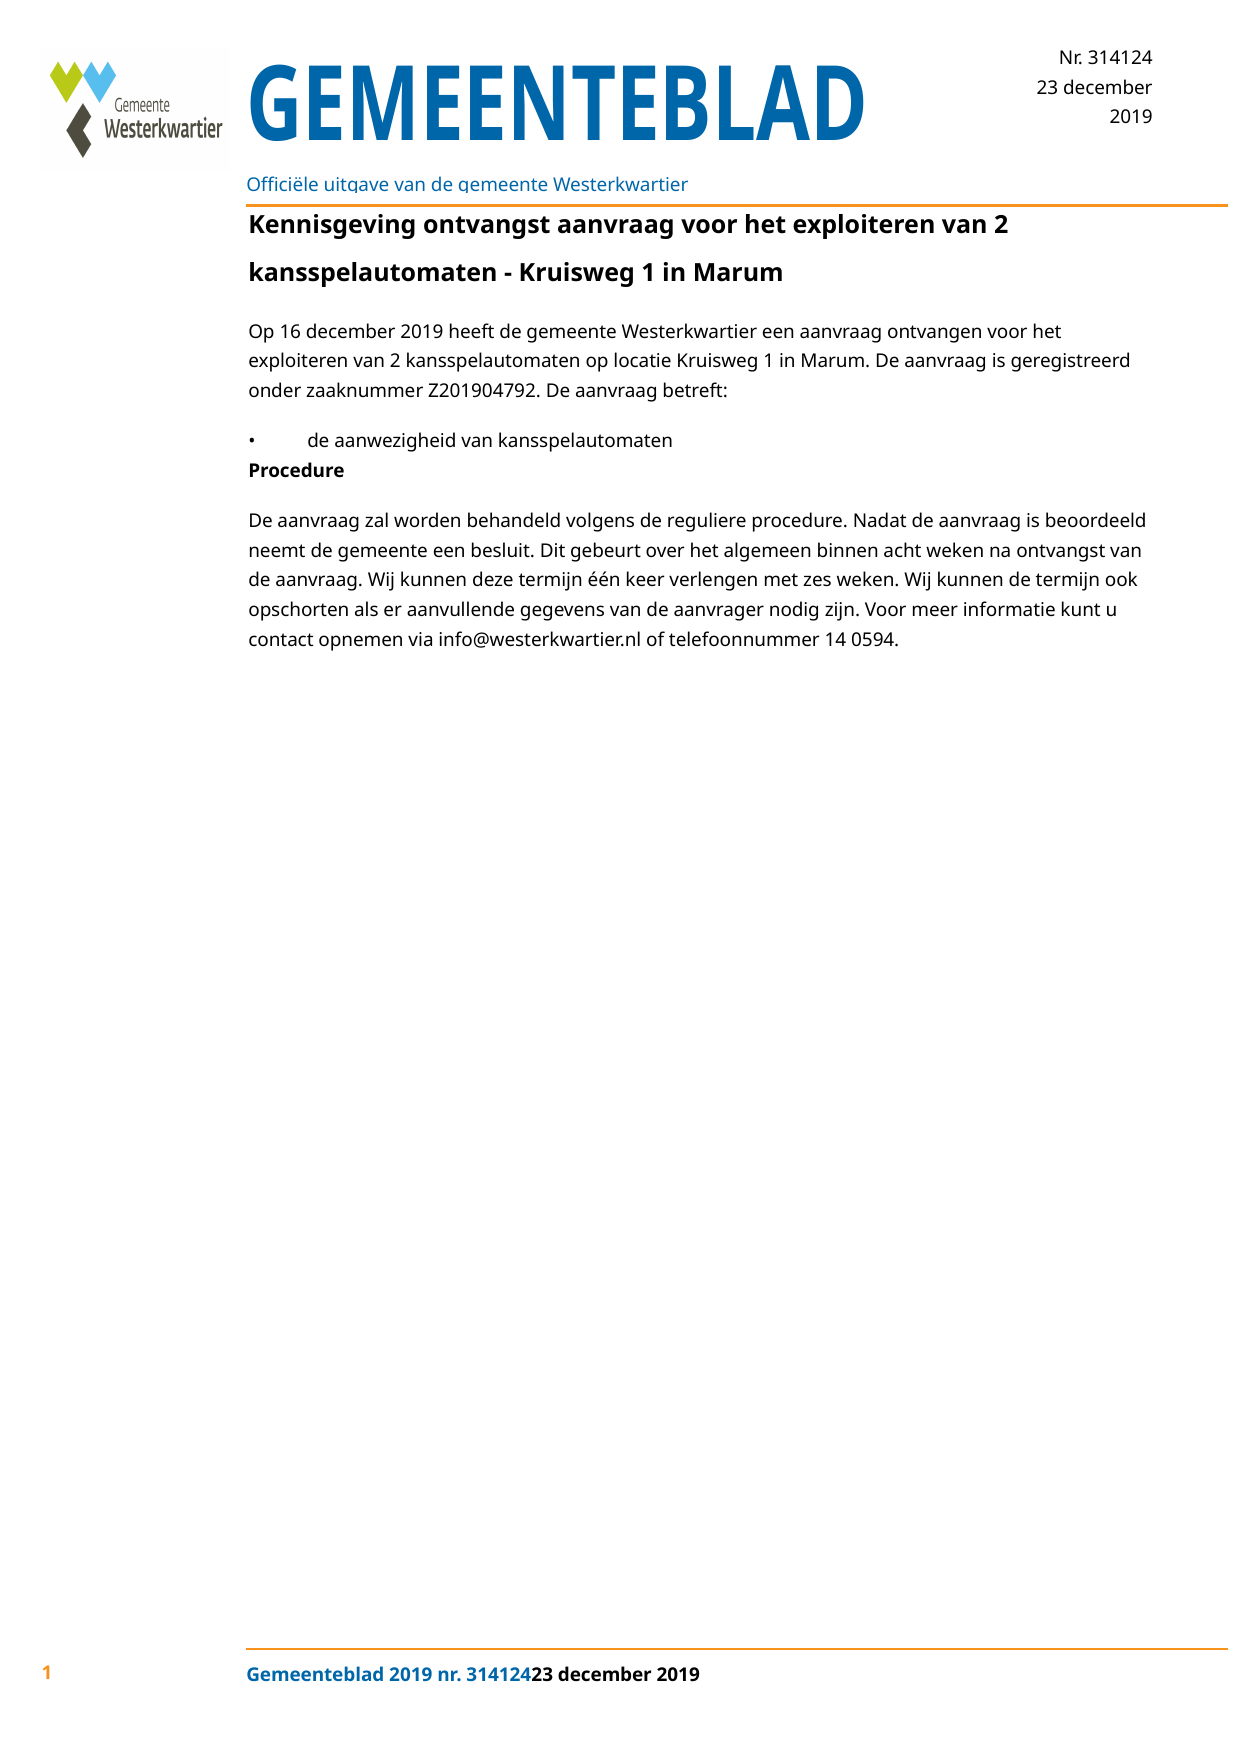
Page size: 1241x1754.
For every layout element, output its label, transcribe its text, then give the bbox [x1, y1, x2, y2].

list de aanwezigheid van kansspelautomaten [248, 427, 1152, 453]
text De aanvraag zal worden behandeld volgens de reguliere procedure. Nadat de aanvraag is beoordeeld neemt de gemeente een besluit. Dit gebeurt over het algemeen binnen acht weken na ontvangst van de aanvraag. Wij kunnen deze termijn één keer verlengen met zes weken. Wij kunnen de termijn ook opschorten als er aanvullende gegevens van de aanvrager nodig zijn. Voor meer informatie kunt u contact opnemen via info@westerkwartier.nl of telefoonnummer 14 0594. [248, 507, 1152, 652]
picture [41, 47, 231, 172]
text Procedure [248, 457, 1152, 483]
text Kennisgeving ontvangst aanvraag voor het exploiteren van 2 kansspelautomaten - Kruisweg 1 in Marum [248, 207, 1152, 288]
text Op 16 december 2019 heeft de gemeente Westerkwartier een aanvraag ontvangen voor het exploiteren van 2 kansspelautomaten op locatie Kruisweg 1 in Marum. De aanvraag is geregistreerd onder zaaknummer Z201904792. De aanvraag betreft: [248, 318, 1152, 403]
